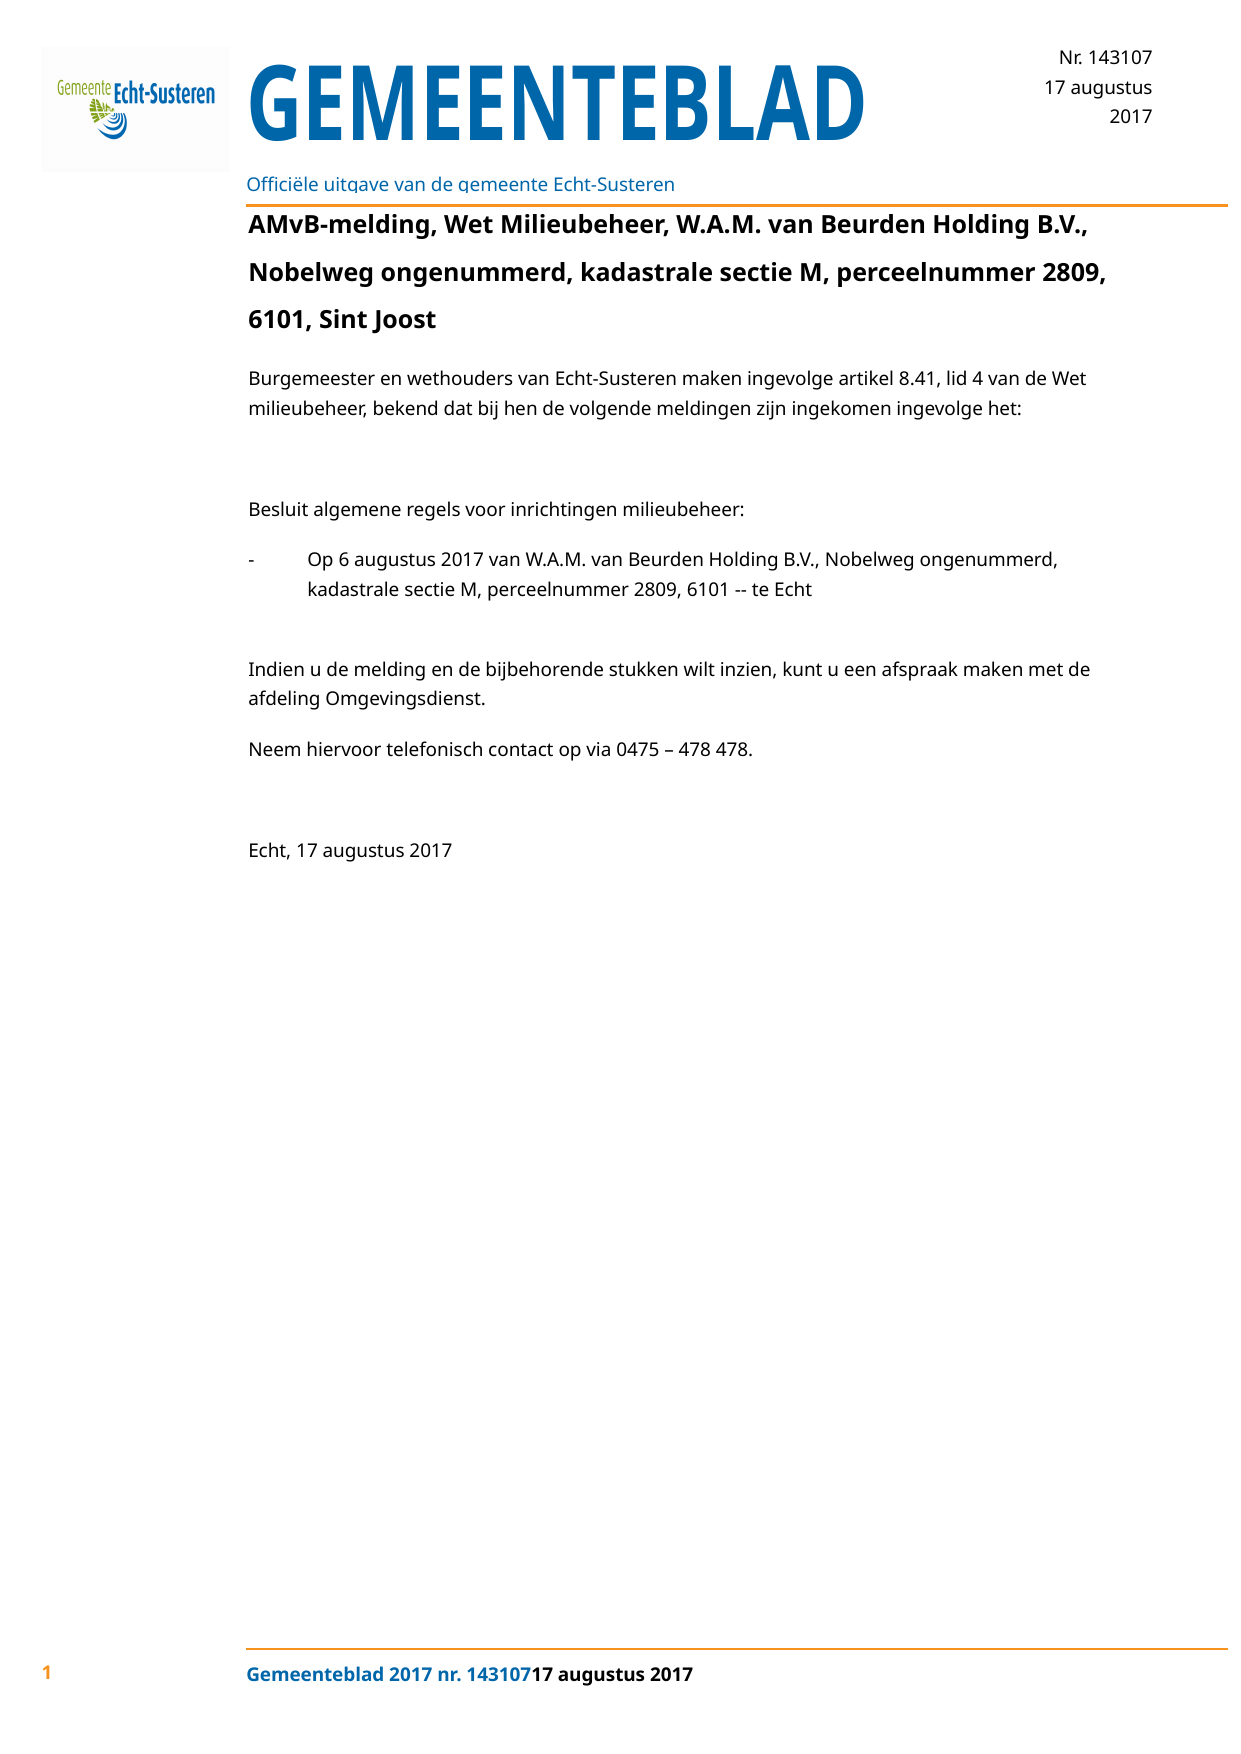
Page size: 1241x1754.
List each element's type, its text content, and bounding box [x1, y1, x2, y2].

text Neem hiervoor telefonisch contact op via 0475 – 478 478. [248, 736, 1152, 762]
text AMvB-melding, Wet Milieubeheer, W.A.M. van Beurden Holding B.V., Nobelweg ongenummerd, kadastrale sectie M, perceelnummer 2809, 6101, Sint Joost [248, 207, 1152, 336]
text Besluit algemene regels voor inrichtingen milieubeheer: [248, 496, 1152, 522]
text Burgemeester en wethouders van Echt-Susteren maken ingevolge artikel 8.41, lid 4 van de Wet milieubeheer, bekend dat bij hen de volgende meldingen zijn ingekomen ingevolge het: [248, 366, 1152, 421]
list Op 6 augustus 2017 van W.A.M. van Beurden Holding B.V., Nobelweg ongenummerd, kadastrale sectie M, perceelnummer 2809, 6101 -- te Echt [248, 546, 1152, 602]
picture [41, 47, 231, 172]
text Echt, 17 augustus 2017 [248, 837, 1152, 862]
text Indien u de melding en de bijbehorende stukken wilt inzien, kunt u een afspraak maken met de afdeling Omgevingsdienst. [248, 656, 1152, 711]
